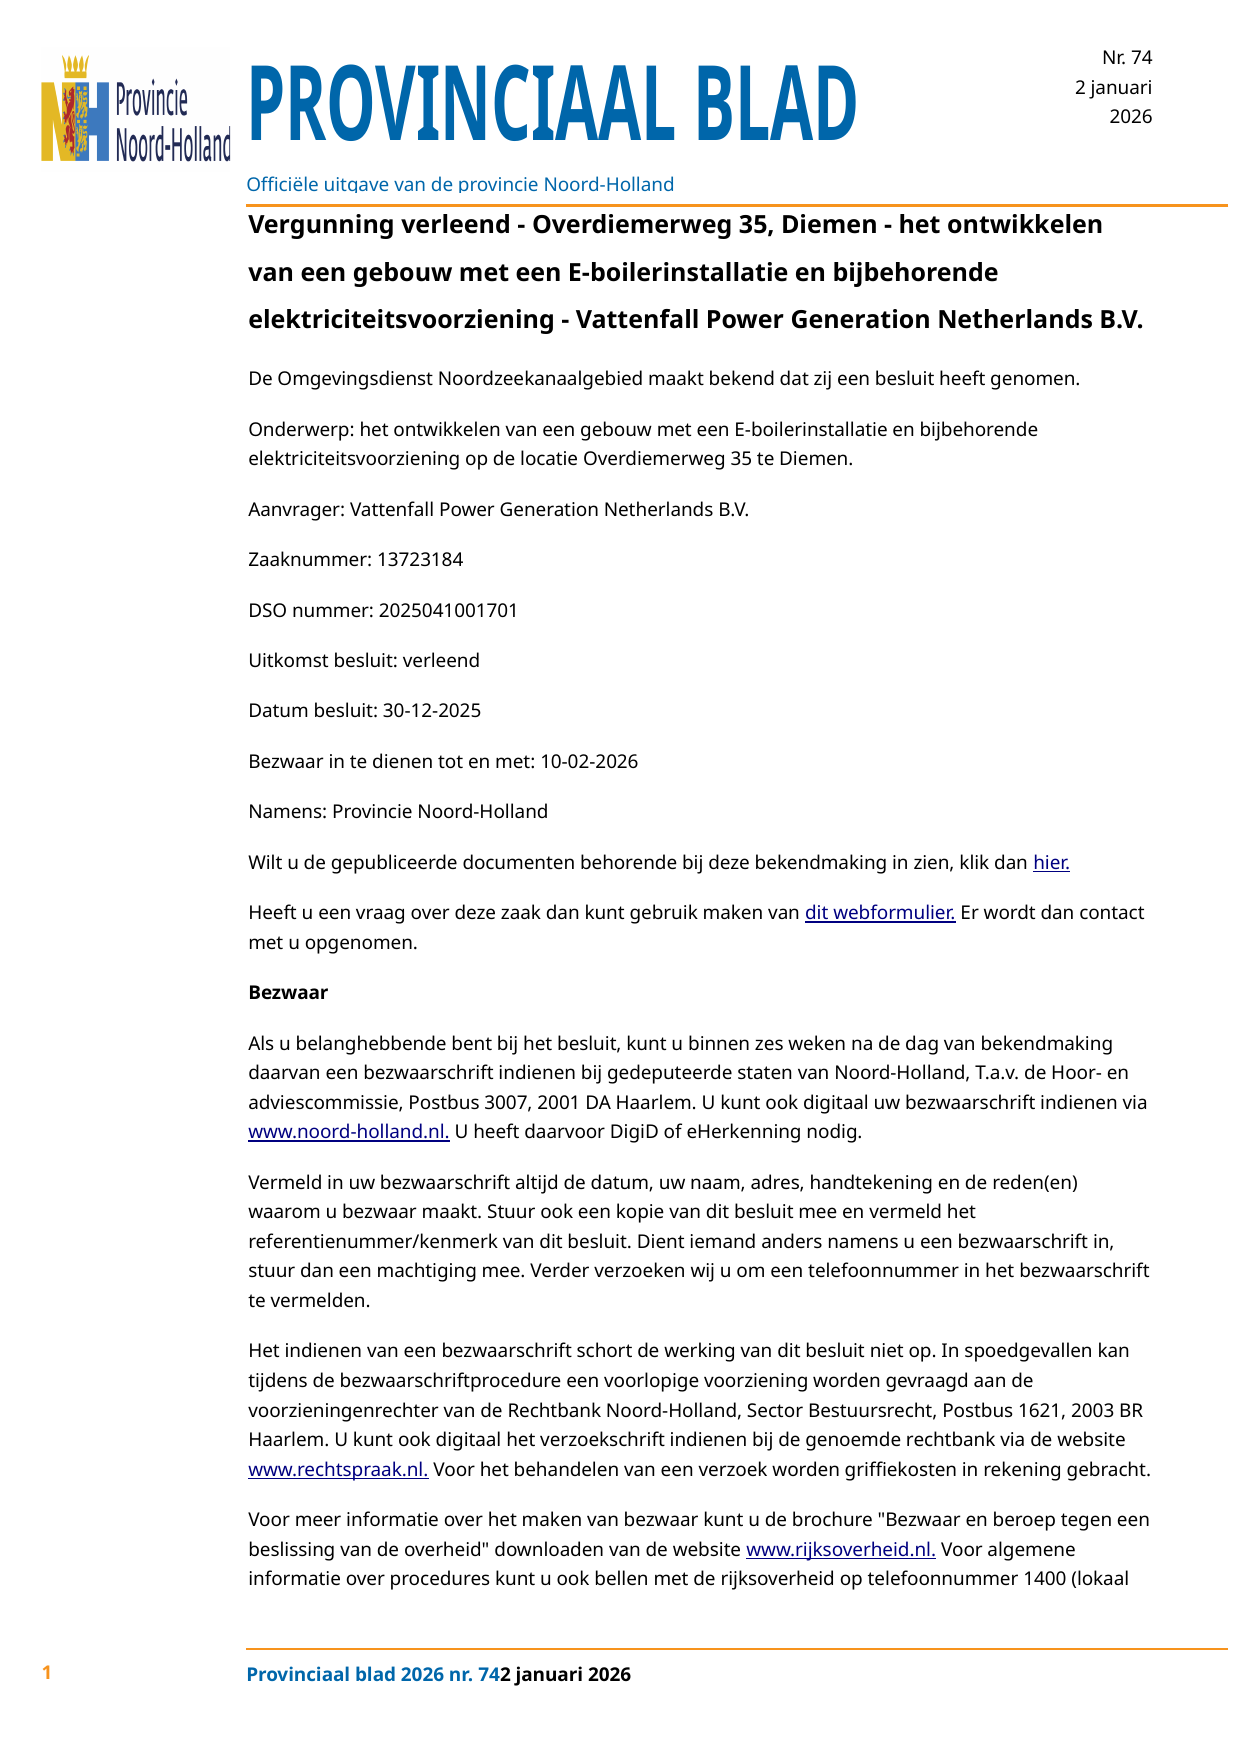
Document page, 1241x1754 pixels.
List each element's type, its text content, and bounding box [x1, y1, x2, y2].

text Vermeld in uw bezwaarschrift altijd de datum, uw naam, adres, handtekening en de reden(en) waarom u bezwaar maakt. Stuur ook een kopie van dit besluit mee en vermeld het referentienummer/kenmerk van dit besluit. Dient iemand anders namens u een bezwaarschrift in, stuur dan een machtiging mee. Verder verzoeken wij u om een telefoonnummer in het bezwaarschrift te vermelden. [248, 1169, 1152, 1313]
text DSO nummer: 2025041001701 [248, 597, 1152, 622]
text Zaaknummer: 13723184 [248, 546, 1152, 572]
text Bezwaar [248, 979, 1152, 1005]
text Datum besluit: 30-12-2025 [248, 698, 1152, 723]
text Onderwerp: het ontwikkelen van een gebouw met een E-boilerinstallatie en bijbehorende elektriciteitsvoorziening op de locatie Overdiemerweg 35 te Diemen. [248, 416, 1152, 471]
text Heeft u een vraag over deze zaak dan kunt gebruik maken van dit webformulier. Er wordt dan contact met u opgenomen. [248, 899, 1152, 954]
text Bezwaar in te dienen tot en met: 10-02-2026 [248, 748, 1152, 774]
text Vergunning verleend - Overdiemerweg 35, Diemen - het ontwikkelen van een gebouw met een E-boilerinstallatie en bijbehorende elektriciteitsvoorziening - Vattenfall Power Generation Netherlands B.V. [248, 207, 1152, 336]
text Het indienen van een bezwaarschrift schort de werking van dit besluit niet op. In spoedgevallen kan tijdens de bezwaarschriftprocedure een voorlopige voorziening worden gevraagd aan de voorzieningenrechter van de Rechtbank Noord-Holland, Sector Bestuursrecht, Postbus 1621, 2003 BR Haarlem. U kunt ook digitaal het verzoekschrift indienen bij de genoemde rechtbank via de website www.rechtspraak.nl. Voor het behandelen van een verzoek worden griffiekosten in rekening gebracht. [248, 1338, 1152, 1482]
text Voor meer informatie over het maken van bezwaar kunt u de brochure "Bezwaar en beroep tegen een beslissing van de overheid" downloaden van de website www.rijksoverheid.nl. Voor algemene informatie over procedures kunt u ook bellen met de rijksoverheid op telefoonnummer 1400 (lokaal [248, 1506, 1152, 1591]
text De Omgevingsdienst Noordzeekanaalgebied maakt bekend dat zij een besluit heeft genomen. [248, 366, 1152, 391]
text Als u belanghebbende bent bij het besluit, kunt u binnen zes weken na de dag van bekendmaking daarvan een bezwaarschrift indienen bij gedeputeerde staten van Noord-Holland, T.a.v. de Hoor- en adviescommissie, Postbus 3007, 2001 DA Haarlem. U kunt ook digitaal uw bezwaarschrift indienen via www.noord-holland.nl. U heeft daarvoor DigiD of eHerkenning nodig. [248, 1030, 1152, 1144]
text Aanvrager: Vattenfall Power Generation Netherlands B.V. [248, 496, 1152, 522]
text Namens: Provincie Noord-Holland [248, 798, 1152, 824]
text Wilt u de gepubliceerde documenten behorende bij deze bekendmaking in zien, klik dan hier. [248, 849, 1152, 874]
picture [41, 47, 231, 172]
text Uitkomst besluit: verleend [248, 647, 1152, 673]
